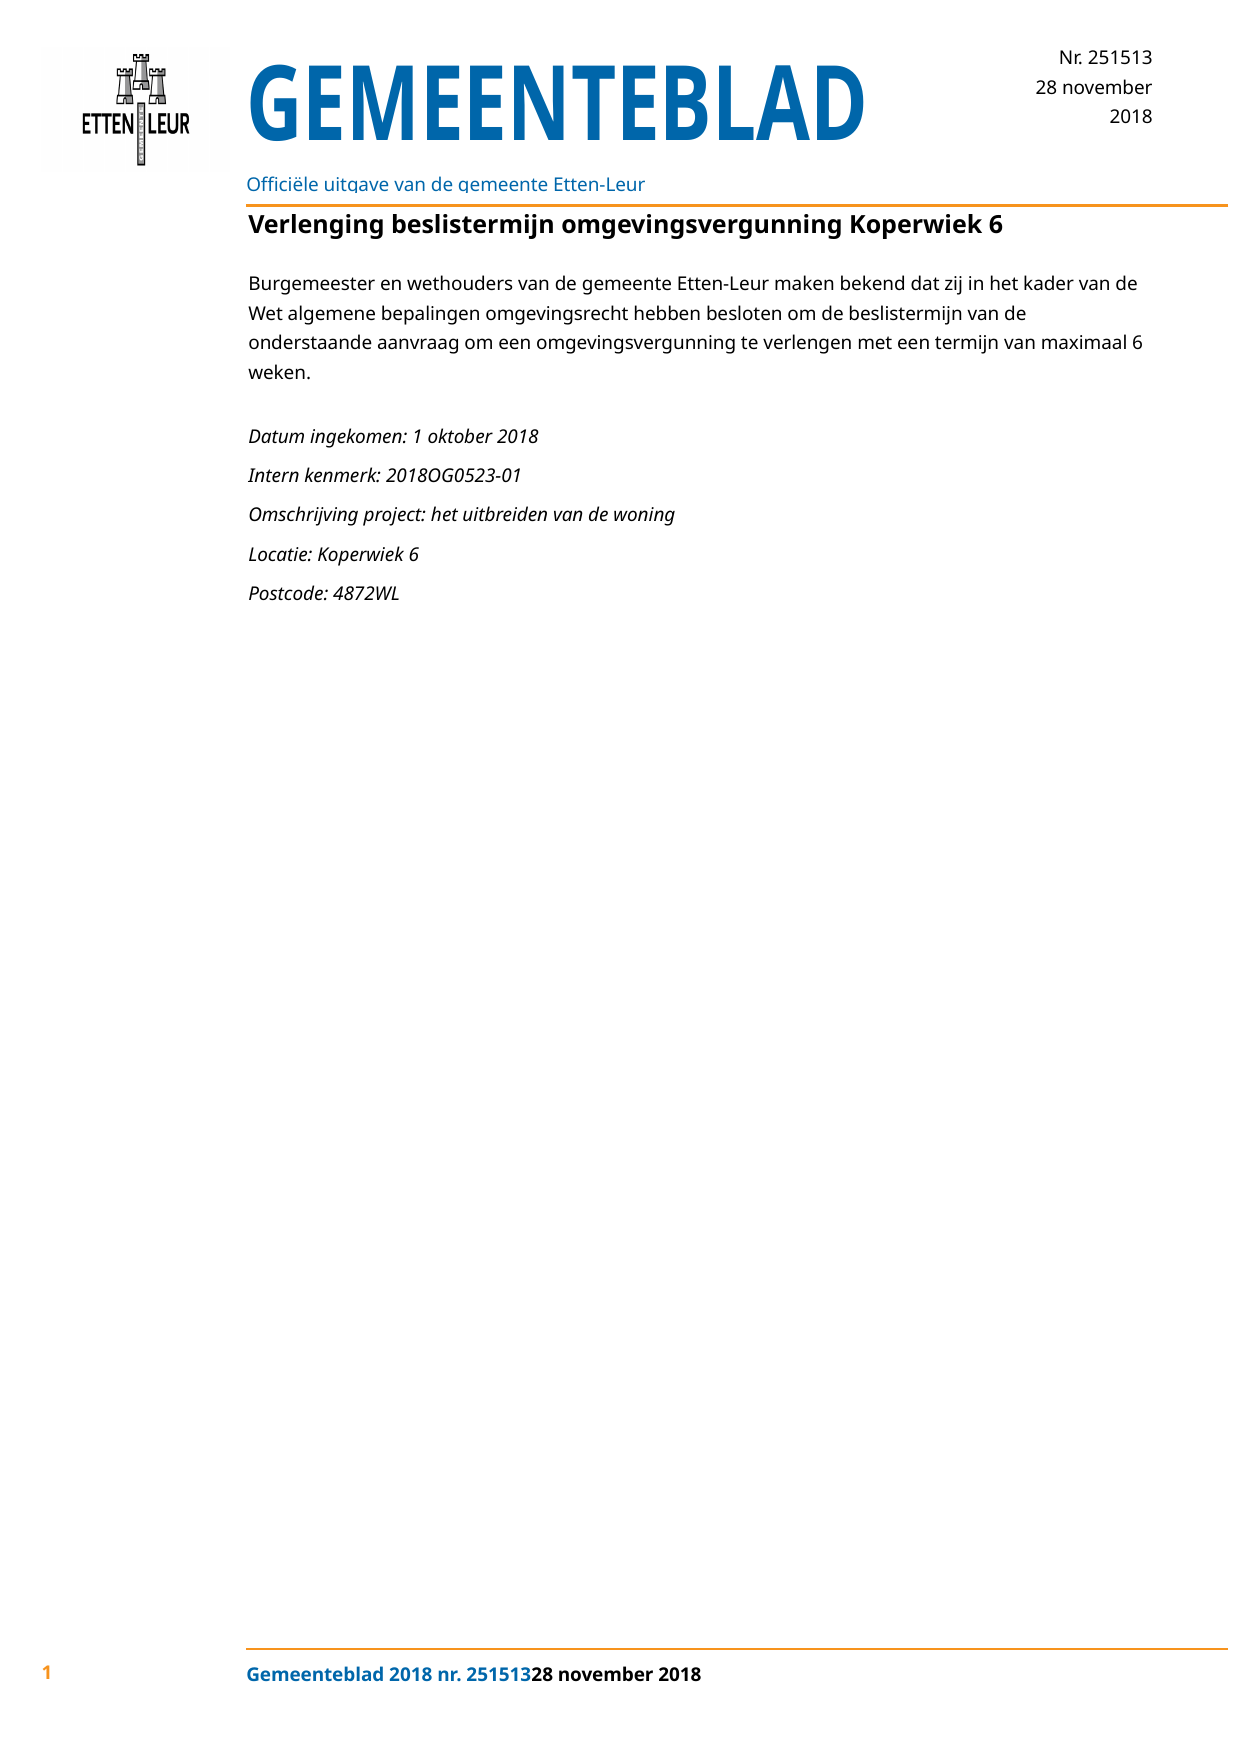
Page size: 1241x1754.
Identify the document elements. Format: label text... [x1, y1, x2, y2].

text Burgemeester en wethouders van de gemeente Etten-Leur maken bekend dat zij in het kader van de Wet algemene bepalingen omgevingsrecht hebben besloten om de beslistermijn van de onderstaande aanvraag om een omgevingsvergunning te verlengen met een termijn van maximaal 6 weken. [248, 270, 1152, 385]
picture [41, 47, 231, 172]
text Verlenging beslistermijn omgevingsvergunning Koperwiek 6 [248, 207, 1152, 241]
text Datum ingekomen: 1 oktober 2018 [248, 423, 1152, 449]
text Intern kenmerk: 2018OG0523-01 [248, 462, 1152, 488]
text Postcode: 4872WL [248, 580, 1152, 606]
text Locatie: Koperwiek 6 [248, 541, 1152, 567]
text Omschrijving project: het uitbreiden van de woning [248, 502, 1152, 527]
